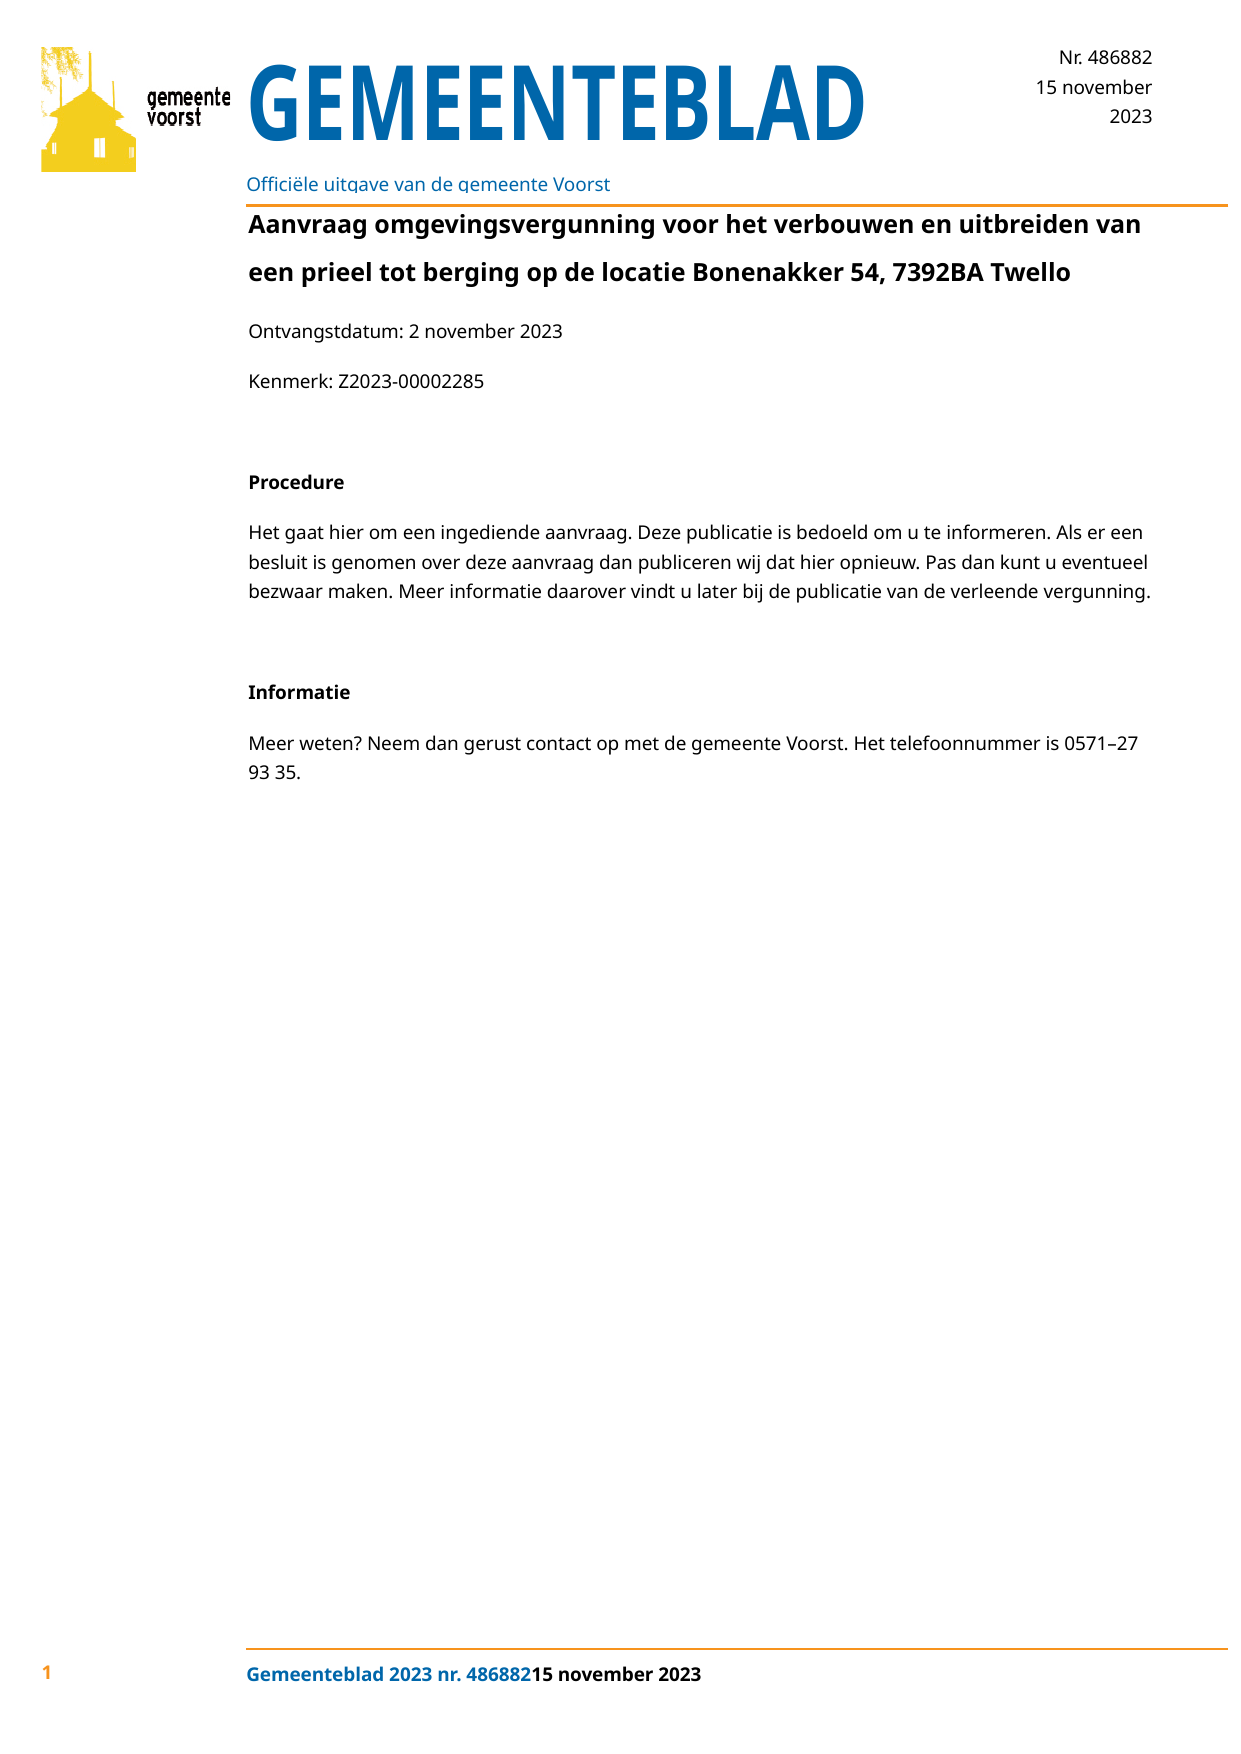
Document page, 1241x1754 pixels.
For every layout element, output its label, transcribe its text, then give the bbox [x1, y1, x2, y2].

text Ontvangstdatum: 2 november 2023 [248, 318, 1152, 344]
picture [41, 47, 231, 172]
text Procedure [248, 469, 1152, 495]
text Meer weten? Neem dan gerust contact op met de gemeente Voorst. Het telefoonnummer is 0571–27 93 35. [248, 730, 1152, 785]
text Aanvraag omgevingsvergunning voor het verbouwen en uitbreiden van een prieel tot berging op de locatie Bonenakker 54, 7392BA Twello [248, 207, 1152, 288]
text Informatie [248, 679, 1152, 705]
text Het gaat hier om een ingediende aanvraag. Deze publicatie is bedoeld om u te informeren. Als er een besluit is genomen over deze aanvraag dan publiceren wij dat hier opnieuw. Pas dan kunt u eventueel bezwaar maken. Meer informatie daarover vindt u later bij de publicatie van de verleende vergunning. [248, 519, 1152, 604]
text Kenmerk: Z2023-00002285 [248, 368, 1152, 394]
